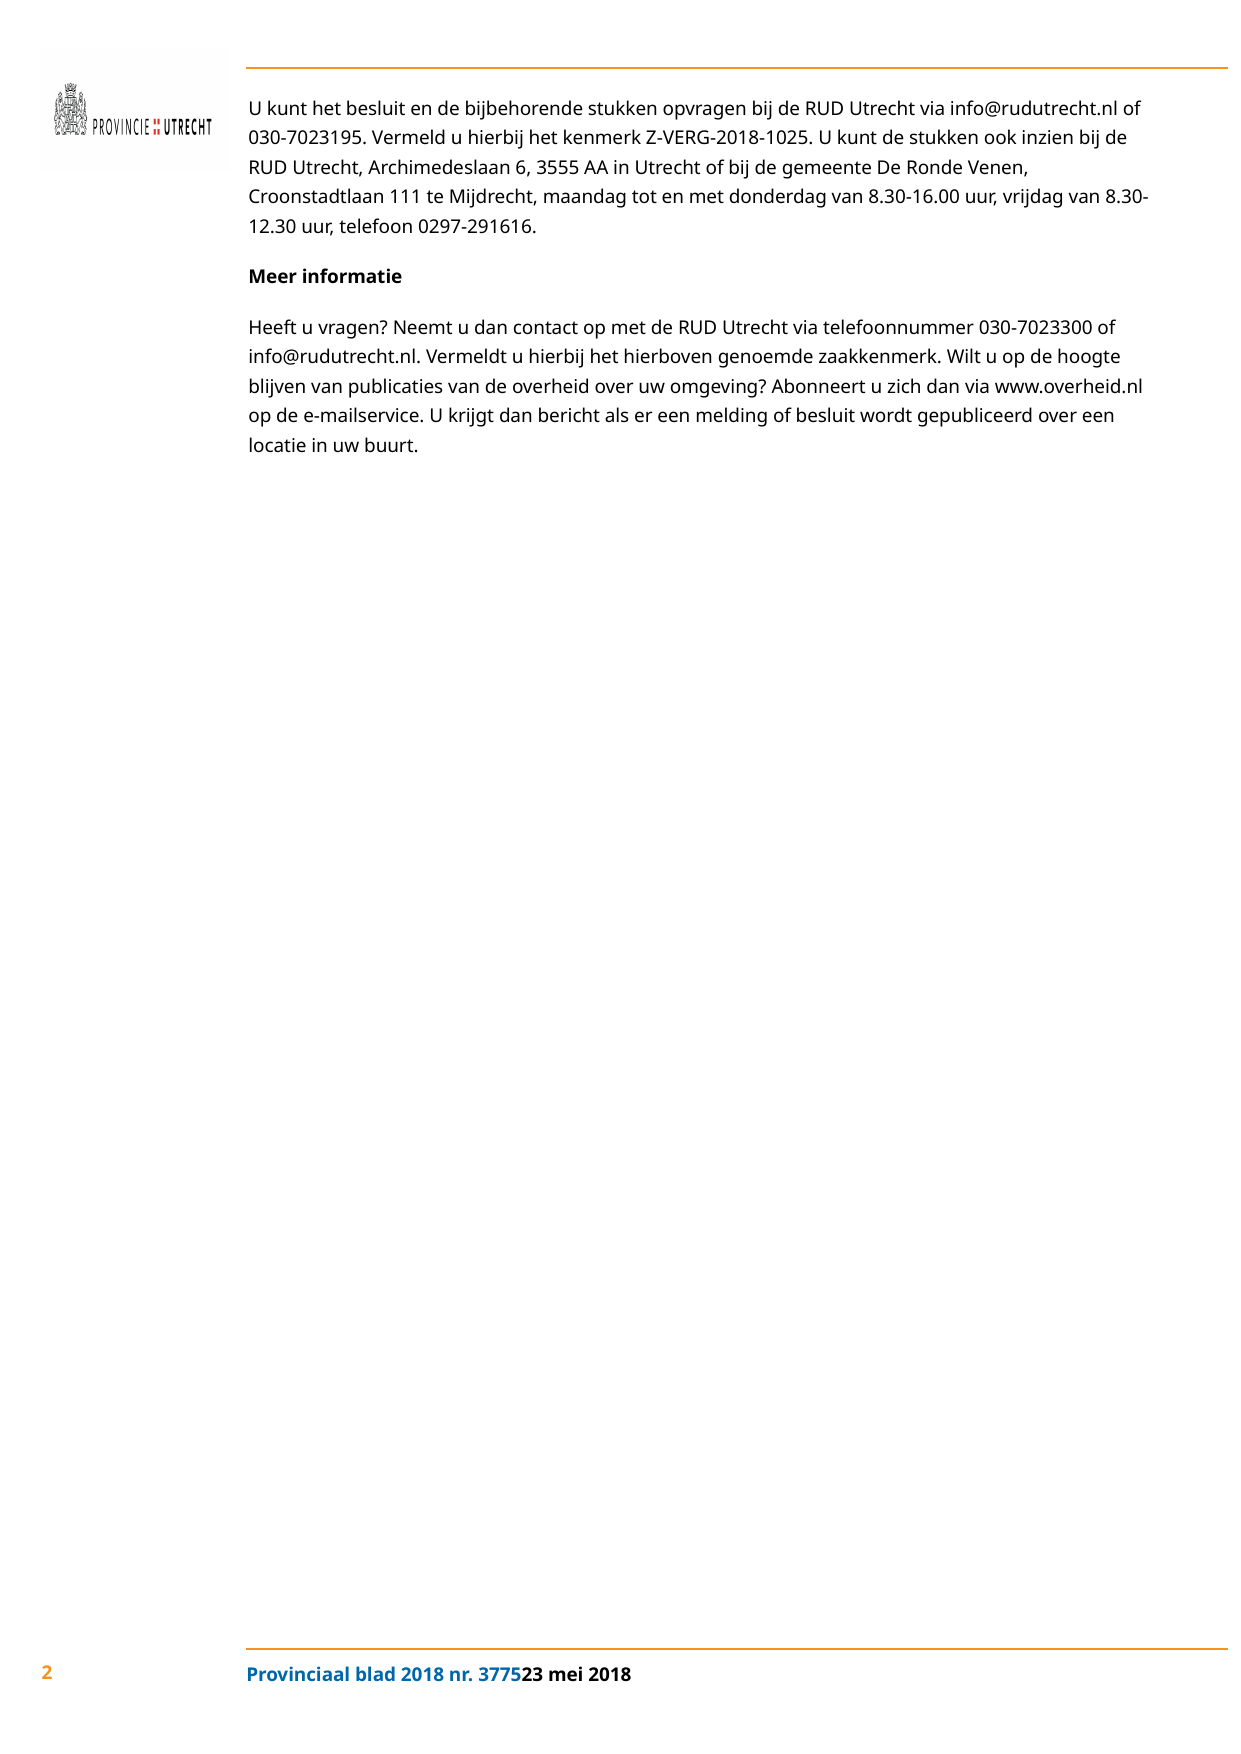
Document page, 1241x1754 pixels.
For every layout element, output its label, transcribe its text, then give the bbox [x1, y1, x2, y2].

text U kunt het besluit en de bijbehorende stukken opvragen bij de RUD Utrecht via info@rudutrecht.nl of 030-7023195. Vermeld u hierbij het kenmerk Z-VERG-2018-1025. U kunt de stukken ook inzien bij de RUD Utrecht, Archimedeslaan 6, 3555 AA in Utrecht of bij de gemeente De Ronde Venen, Croonstadtlaan 111 te Mijdrecht, maandag tot en met donderdag van 8.30-16.00 uur, vrijdag van 8.30-12.30 uur, telefoon 0297-291616. [248, 95, 1152, 239]
text Heeft u vragen? Neemt u dan contact op met de RUD Utrecht via telefoonnummer 030-7023300 of info@rudutrecht.nl. Vermeldt u hierbij het hierboven genoemde zaakkenmerk. Wilt u op de hoogte blijven van publicaties van de overheid over uw omgeving? Abonneert u zich dan via www.overheid.nl op de e-mailservice. U krijgt dan bericht als er een melding of besluit wordt gepubliceerd over een locatie in uw buurt. [248, 314, 1152, 458]
picture [41, 47, 231, 172]
text Meer informatie [248, 263, 1152, 289]
